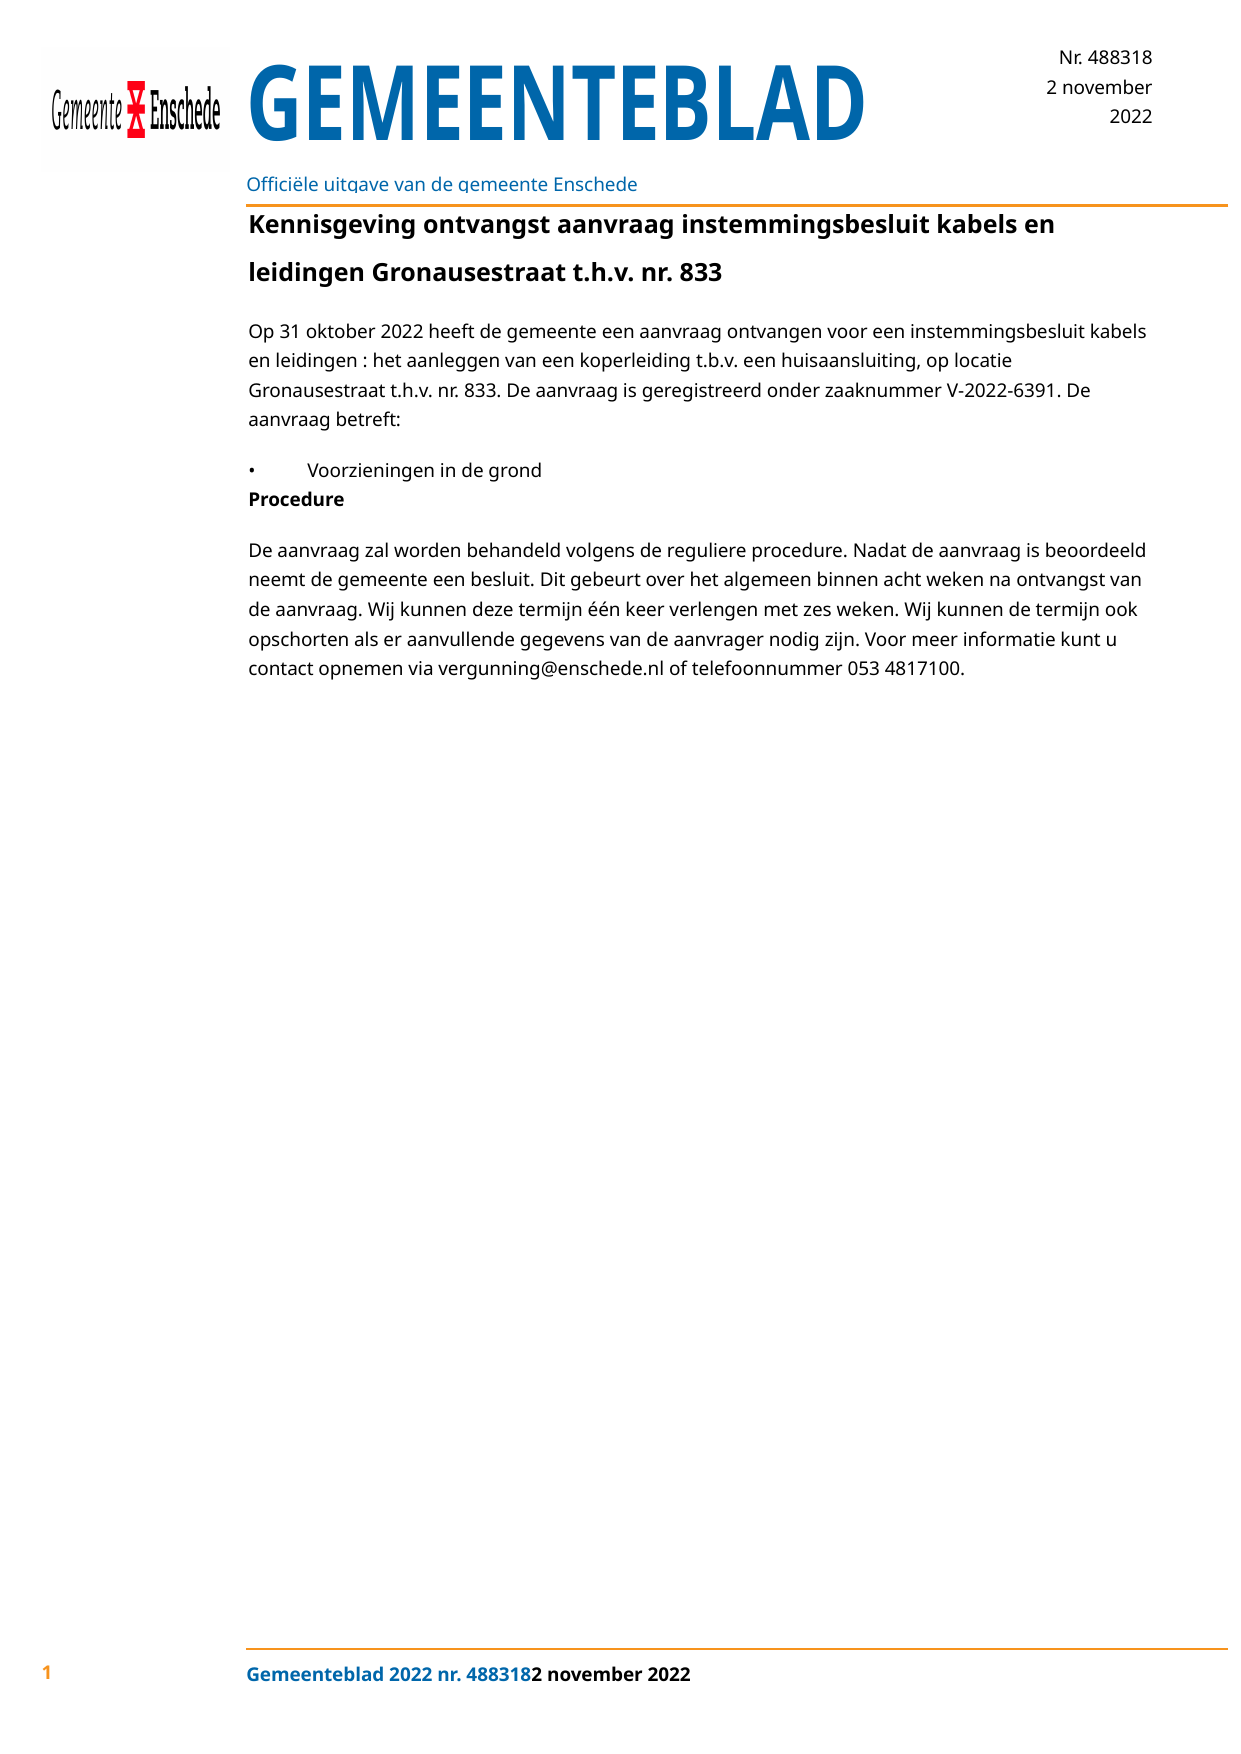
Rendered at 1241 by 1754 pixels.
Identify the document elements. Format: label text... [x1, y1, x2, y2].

text De aanvraag zal worden behandeld volgens de reguliere procedure. Nadat de aanvraag is beoordeeld neemt de gemeente een besluit. Dit gebeurt over het algemeen binnen acht weken na ontvangst van de aanvraag. Wij kunnen deze termijn één keer verlengen met zes weken. Wij kunnen de termijn ook opschorten als er aanvullende gegevens van de aanvrager nodig zijn. Voor meer informatie kunt u contact opnemen via vergunning@enschede.nl of telefoonnummer 053 4817100. [248, 537, 1152, 681]
text Procedure [248, 487, 1152, 512]
text Kennisgeving ontvangst aanvraag instemmingsbesluit kabels en leidingen Gronausestraat t.h.v. nr. 833 [248, 207, 1152, 288]
picture [41, 47, 231, 172]
text Op 31 oktober 2022 heeft de gemeente een aanvraag ontvangen voor een instemmingsbesluit kabels en leidingen : het aanleggen van een koperleiding t.b.v. een huisaansluiting, op locatie Gronausestraat t.h.v. nr. 833. De aanvraag is geregistreerd onder zaaknummer V-2022-6391. De aanvraag betreft: [248, 318, 1152, 432]
list Voorzieningen in de grond [248, 457, 1152, 483]
